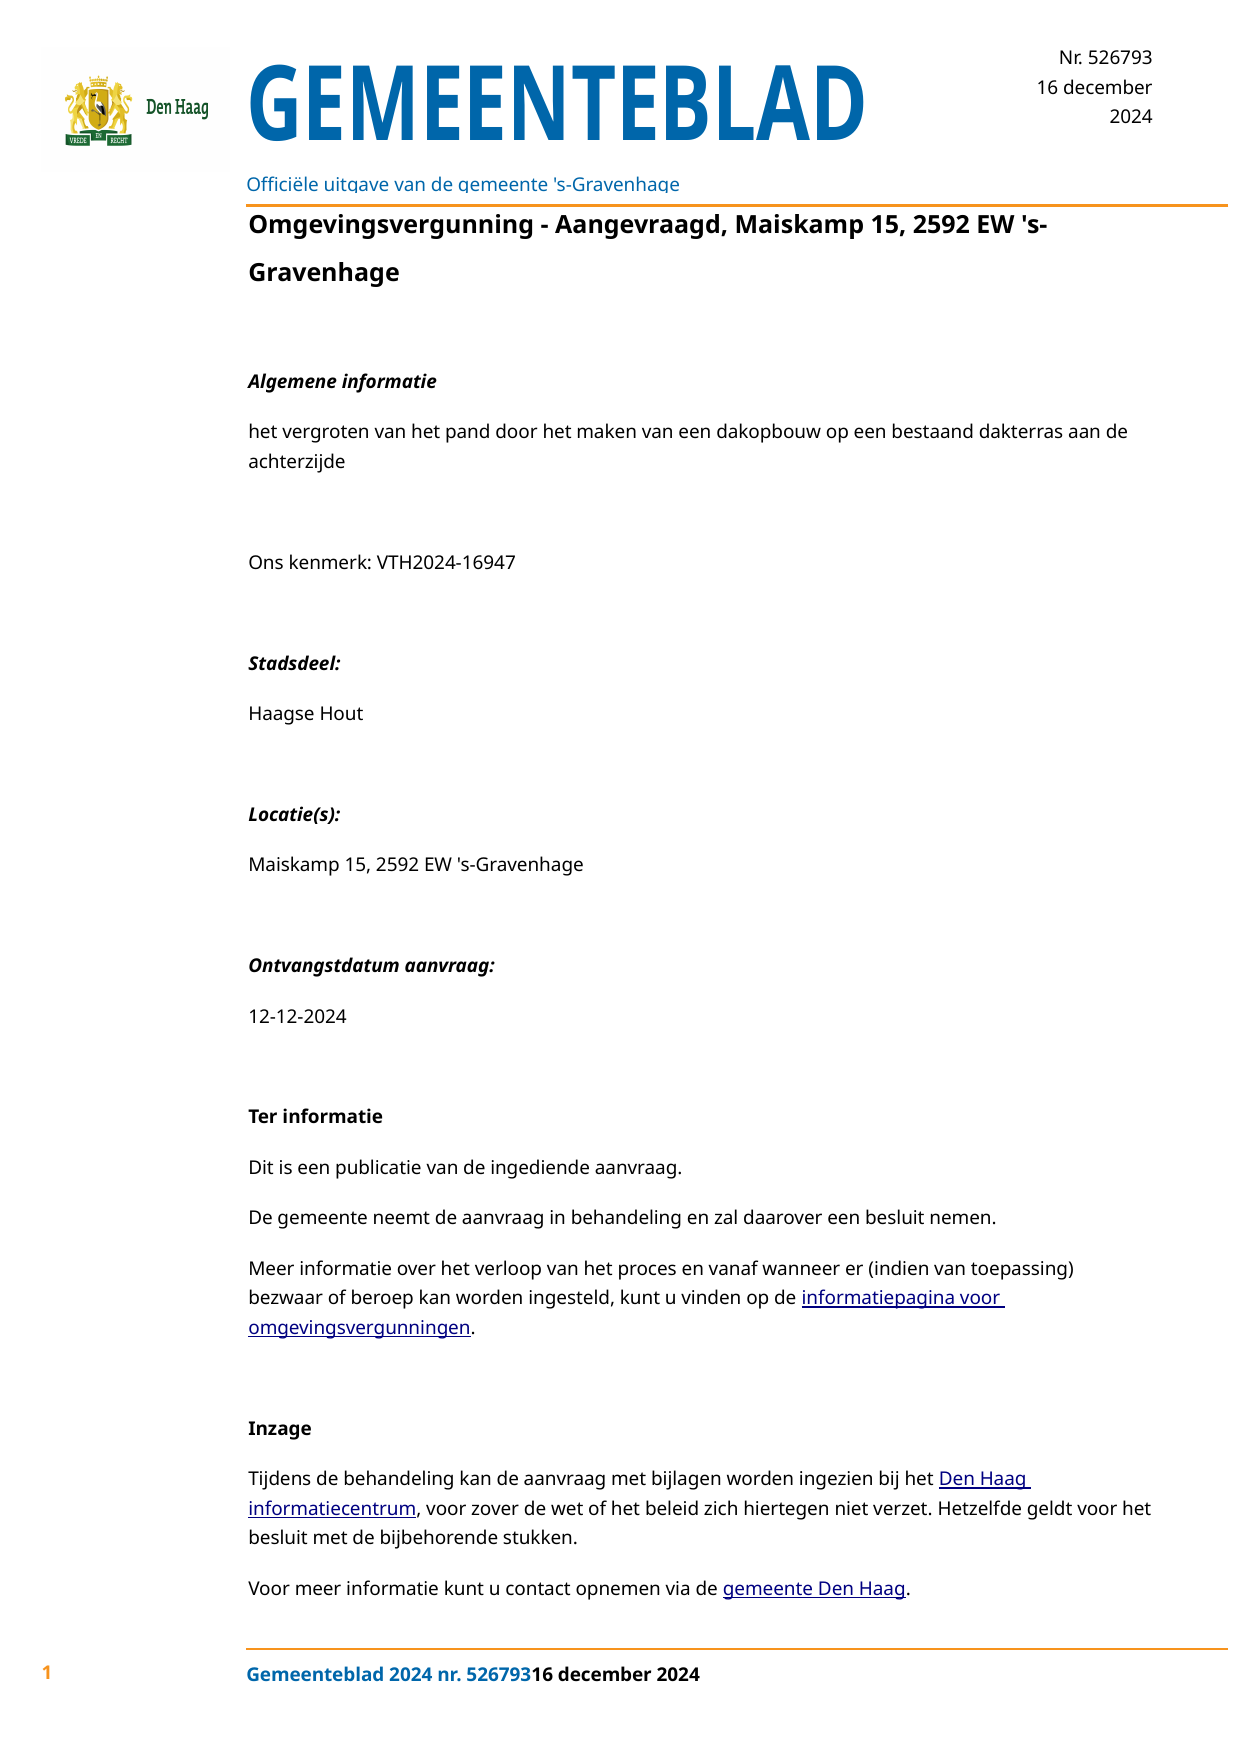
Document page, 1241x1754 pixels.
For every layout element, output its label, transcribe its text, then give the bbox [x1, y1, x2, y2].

text Haagse Hout [248, 700, 1152, 726]
text 12-12-2024 [248, 1003, 1152, 1029]
text Voor meer informatie kunt u contact opnemen via de gemeente Den Haag. [248, 1575, 1152, 1601]
text Dit is een publicatie van de ingediende aanvraag. [248, 1154, 1152, 1180]
text Maiskamp 15, 2592 EW 's-Gravenhage [248, 852, 1152, 877]
text Algemene informatie [248, 368, 1152, 394]
text Ter informatie [248, 1104, 1152, 1129]
text Tijdens de behandeling kan de aanvraag met bijlagen worden ingezien bij het Den Haag informatiecentrum, voor zover de wet of het beleid zich hiertegen niet verzet. Hetzelfde geldt voor het besluit met de bijbehorende stukken. [248, 1465, 1152, 1550]
picture [41, 47, 231, 172]
text het vergroten van het pand door het maken van een dakopbouw op een bestaand dakterras aan de achterzijde [248, 419, 1152, 474]
text Ons kenmerk: VTH2024-16947 [248, 549, 1152, 575]
text Meer informatie over het verloop van het proces en vanaf wanneer er (indien van toepassing) bezwaar of beroep kan worden ingesteld, kunt u vinden op de informatiepagina voor omgevingsvergunningen. [248, 1255, 1152, 1340]
text Omgevingsvergunning - Aangevraagd, Maiskamp 15, 2592 EW 's-Gravenhage [248, 207, 1152, 288]
text Inzage [248, 1415, 1152, 1441]
text Locatie(s): [248, 801, 1152, 827]
text Stadsdeel: [248, 650, 1152, 676]
text De gemeente neemt de aanvraag in behandeling en zal daarover een besluit nemen. [248, 1204, 1152, 1230]
text Ontvangstdatum aanvraag: [248, 952, 1152, 978]
